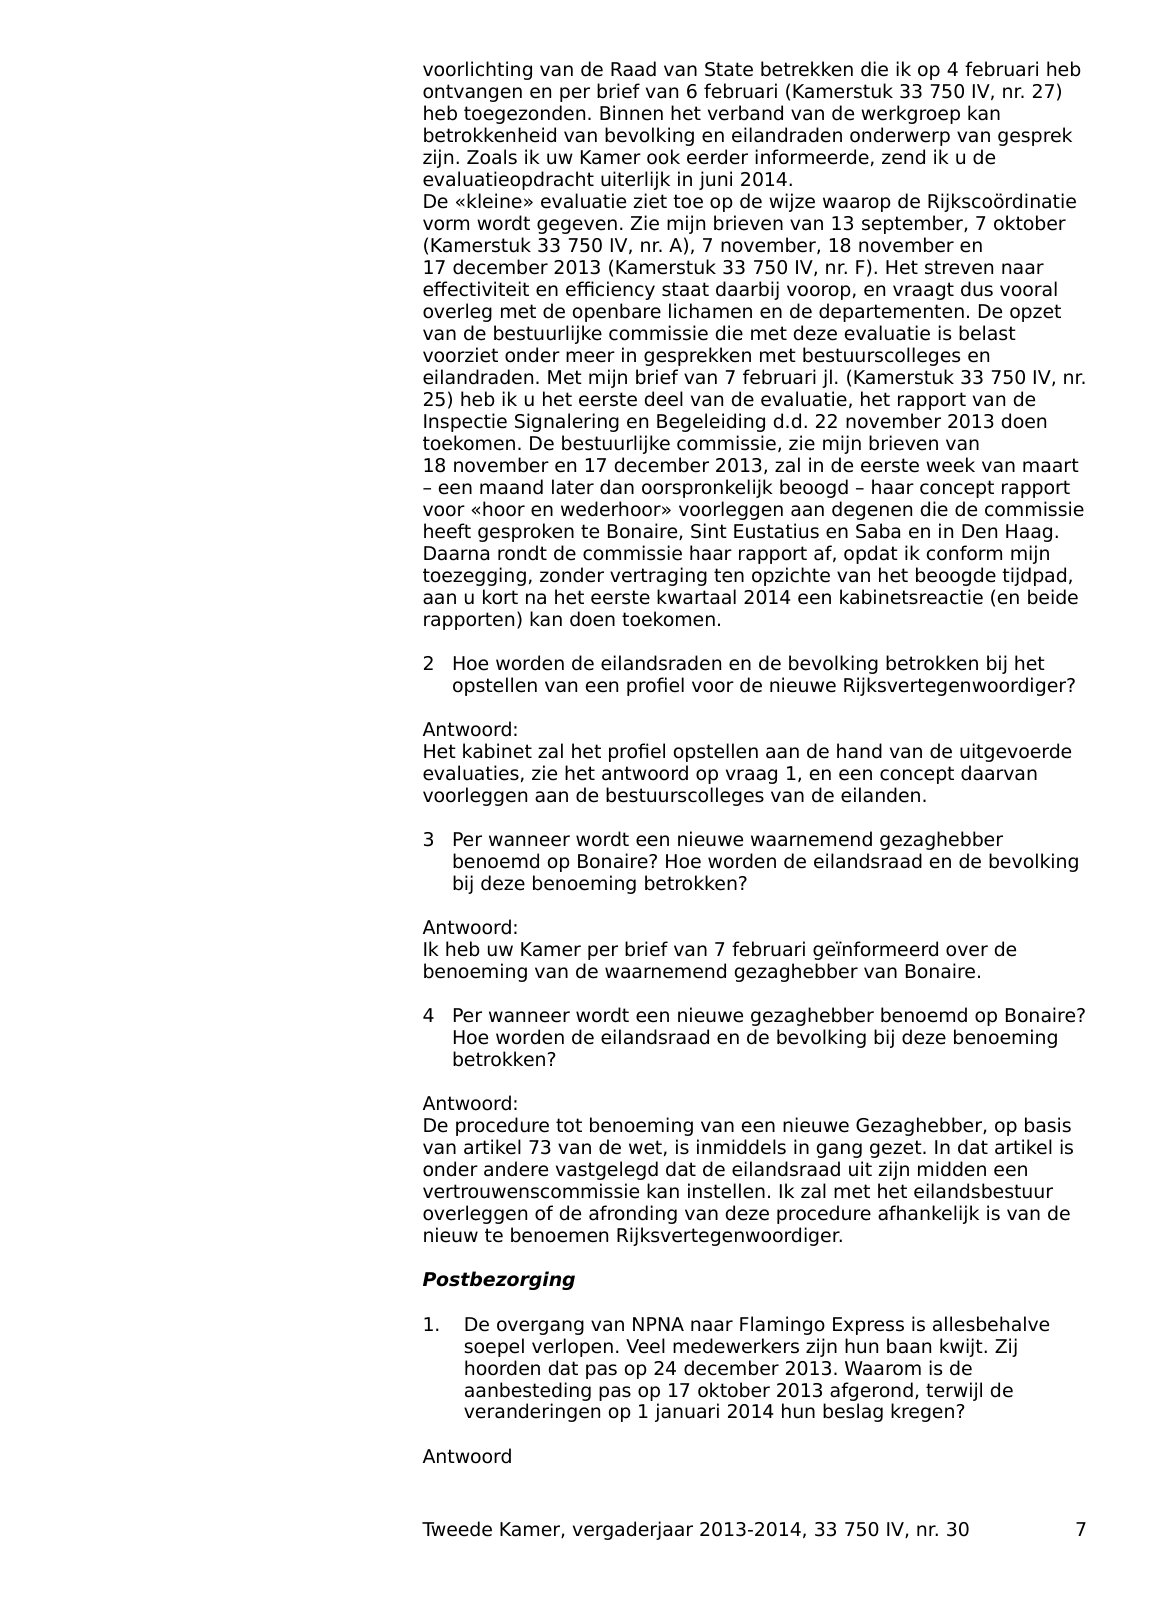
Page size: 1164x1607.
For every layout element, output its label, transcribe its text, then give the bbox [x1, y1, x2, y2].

text Antwoord: [422, 917, 1087, 939]
text 4 Per wanneer wordt een nieuwe gezaghebber benoemd op Bonaire? Hoe worden de eilandsraad en de bevolking bij deze benoeming betrokken? [422, 1005, 1087, 1071]
text 1. De overgang van NPNA naar Flamingo Express is allesbehalve soepel verlopen. Veel medewerkers zijn hun baan kwijt. Zij hoorden dat pas op 24 december 2013. Waarom is de aanbesteding pas op 17 oktober 2013 afgerond, terwijl de veranderingen op 1 januari 2014 hun beslag kregen? [422, 1313, 1087, 1423]
text 2 Hoe worden de eilandsraden en de bevolking betrokken bij het opstellen van een profiel voor de nieuwe Rijksvertegenwoordiger? [422, 653, 1087, 697]
text voorlichting van de Raad van State betrekken die ik op 4 februari heb ontvangen en per brief van 6 februari (Kamerstuk 33 750 IV, nr. 27) heb toegezonden. Binnen het verband van de werkgroep kan betrokkenheid van bevolking en eilandraden onderwerp van gesprek zijn. Zoals ik uw Kamer ook eerder informeerde, zend ik u de evaluatieopdracht uiterlijk in juni 2014. [422, 59, 1087, 191]
text Antwoord: [422, 1093, 1087, 1115]
text Antwoord [422, 1446, 1087, 1468]
text Antwoord: [422, 719, 1087, 741]
text De «kleine» evaluatie ziet toe op de wijze waarop de Rijkscoördinatie vorm wordt gegeven. Zie mijn brieven van 13 september, 7 oktober (Kamerstuk 33 750 IV, nr. A), 7 november, 18 november en 17 december 2013 (Kamerstuk 33 750 IV, nr. F). Het streven naar effectiviteit en efficiency staat daarbij voorop, en vraagt dus vooral overleg met de openbare lichamen en de departementen. De opzet van de bestuurlijke commissie die met deze evaluatie is belast voorziet onder meer in gesprekken met bestuurscolleges en eilandraden. Met mijn brief van 7 februari jl. (Kamerstuk 33 750 IV, nr. 25) heb ik u het eerste deel van de evaluatie, het rapport van de Inspectie Signalering en Begeleiding d.d. 22 november 2013 doen toekomen. De bestuurlijke commissie, zie mijn brieven van 18 november en 17 december 2013, zal in de eerste week van maart – een maand later dan oorspronkelijk beoogd – haar concept rapport voor «hoor en wederhoor» voorleggen aan degenen die de commissie heeft gesproken te Bonaire, Sint Eustatius en Saba en in Den Haag. Daarna rondt de commissie haar rapport af, opdat ik conform mijn toezegging, zonder vertraging ten opzichte van het beoogde tijdpad, aan u kort na het eerste kwartaal 2014 een kabinetsreactie (en beide rapporten) kan doen toekomen. [422, 191, 1087, 631]
subtitle Postbezorging [422, 1269, 1087, 1291]
text Ik heb uw Kamer per brief van 7 februari geïnformeerd over de benoeming van de waarnemend gezaghebber van Bonaire. [422, 939, 1087, 983]
text De procedure tot benoeming van een nieuwe Gezaghebber, op basis van artikel 73 van de wet, is inmiddels in gang gezet. In dat artikel is onder andere vastgelegd dat de eilandsraad uit zijn midden een vertrouwenscommissie kan instellen. Ik zal met het eilandsbestuur overleggen of de afronding van deze procedure afhankelijk is van de nieuw te benoemen Rijksvertegenwoordiger. [422, 1115, 1087, 1247]
text Het kabinet zal het profiel opstellen aan de hand van de uitgevoerde evaluaties, zie het antwoord op vraag 1, en een concept daarvan voorleggen aan de bestuurscolleges van de eilanden. [422, 741, 1087, 807]
text 3 Per wanneer wordt een nieuwe waarnemend gezaghebber benoemd op Bonaire? Hoe worden de eilandsraad en de bevolking bij deze benoeming betrokken? [422, 829, 1087, 895]
